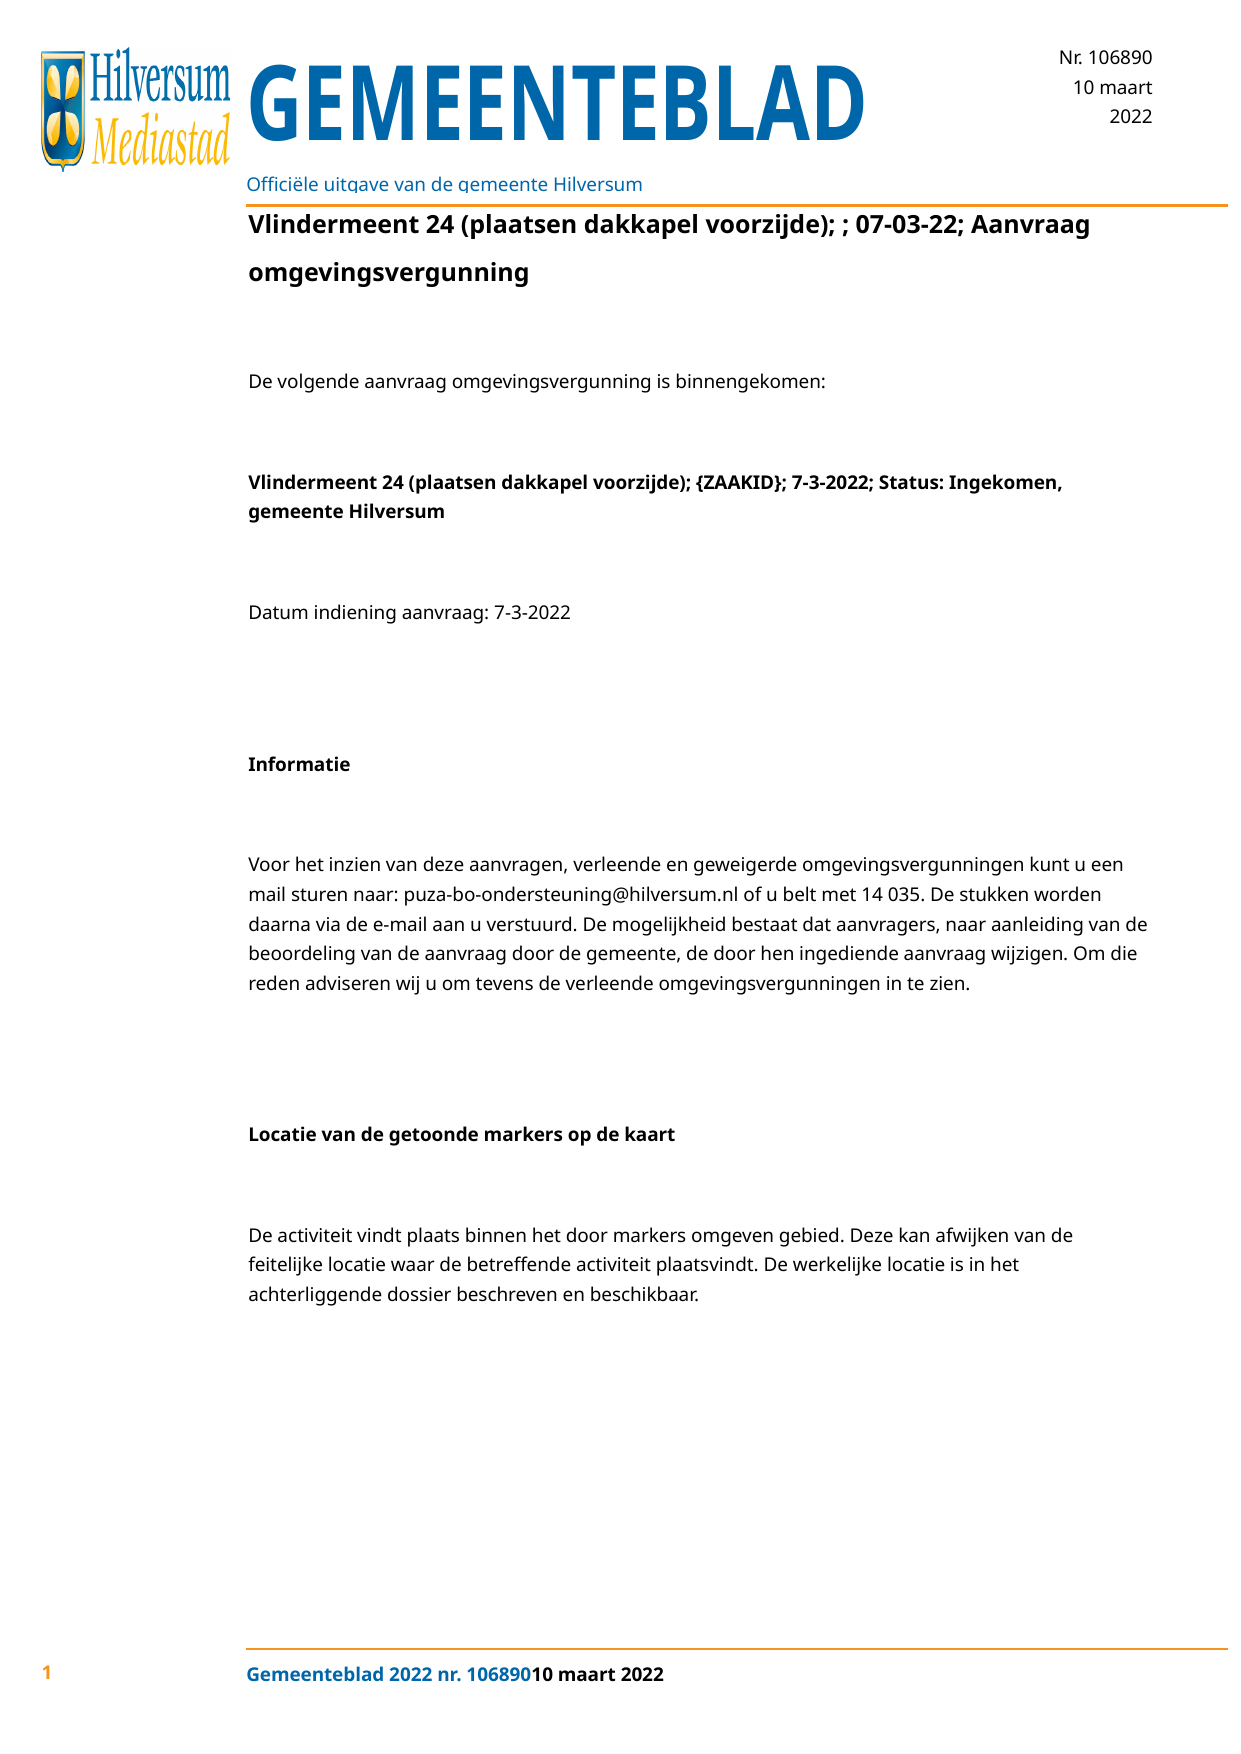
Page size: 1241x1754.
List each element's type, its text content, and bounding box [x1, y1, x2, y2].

text Locatie van de getoonde markers op de kaart [248, 1121, 1152, 1147]
text Vlindermeent 24 (plaatsen dakkapel voorzijde); ; 07-03-22; Aanvraag omgevingsvergunning [248, 207, 1152, 288]
text Vlindermeent 24 (plaatsen dakkapel voorzijde); {ZAAKID}; 7-3-2022; Status: Ingekomen, gemeente Hilversum [248, 469, 1152, 524]
text Voor het inzien van deze aanvragen, verleende en geweigerde omgevingsvergunningen kunt u een mail sturen naar: puza-bo-ondersteuning@hilversum.nl of u belt met 14 035. De stukken worden daarna via de e-mail aan u verstuurd. De mogelijkheid bestaat dat aanvragers, naar aanleiding van de beoordeling van de aanvraag door de gemeente, de door hen ingediende aanvraag wijzigen. Om die reden adviseren wij u om tevens de verleende omgevingsvergunningen in te zien. [248, 852, 1152, 996]
picture [41, 47, 231, 172]
text De activiteit vindt plaats binnen het door markers omgeven gebied. Deze kan afwijken van de feitelijke locatie waar de betreffende activiteit plaatsvindt. De werkelijke locatie is in het achterliggende dossier beschreven en beschikbaar. [248, 1222, 1152, 1307]
text De volgende aanvraag omgevingsvergunning is binnengekomen: [248, 368, 1152, 394]
text Datum indiening aanvraag: 7-3-2022 [248, 599, 1152, 625]
text Informatie [248, 751, 1152, 777]
